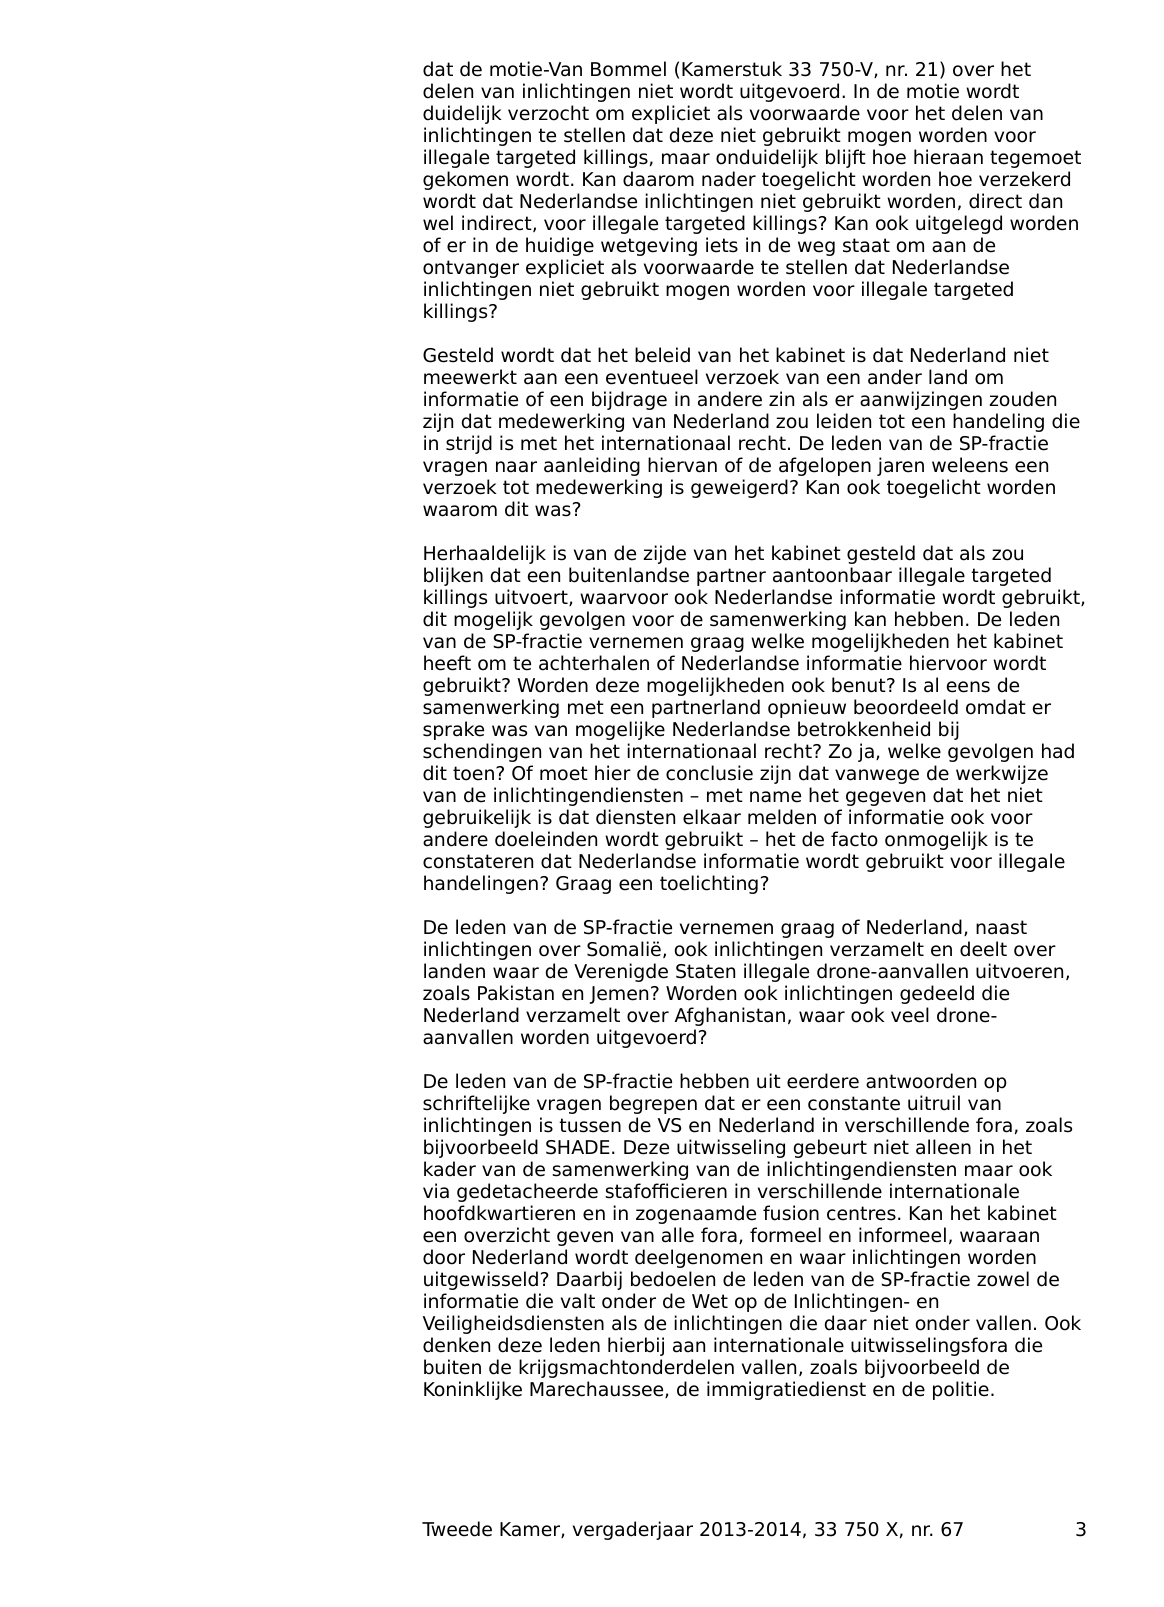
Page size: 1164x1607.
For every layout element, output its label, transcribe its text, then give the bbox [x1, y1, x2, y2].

text Herhaaldelijk is van de zijde van het kabinet gesteld dat als zou blijken dat een buitenlandse partner aantoonbaar illegale targeted killings uitvoert, waarvoor ook Nederlandse informatie wordt gebruikt, dit mogelijk gevolgen voor de samenwerking kan hebben. De leden van de SP-fractie vernemen graag welke mogelijkheden het kabinet heeft om te achterhalen of Nederlandse informatie hiervoor wordt gebruikt? Worden deze mogelijkheden ook benut? Is al eens de samenwerking met een partnerland opnieuw beoordeeld omdat er sprake was van mogelijke Nederlandse betrokkenheid bij schendingen van het internationaal recht? Zo ja, welke gevolgen had dit toen? Of moet hier de conclusie zijn dat vanwege de werkwijze van de inlichtingendiensten – met name het gegeven dat het niet gebruikelijk is dat diensten elkaar melden of informatie ook voor andere doeleinden wordt gebruikt – het de facto onmogelijk is te constateren dat Nederlandse informatie wordt gebruikt voor illegale handelingen? Graag een toelichting? [422, 543, 1087, 895]
text dat de motie-Van Bommel (Kamerstuk 33 750-V, nr. 21) over het delen van inlichtingen niet wordt uitgevoerd. In de motie wordt duidelijk verzocht om expliciet als voorwaarde voor het delen van inlichtingen te stellen dat deze niet gebruikt mogen worden voor illegale targeted killings, maar onduidelijk blijft hoe hieraan tegemoet gekomen wordt. Kan daarom nader toegelicht worden hoe verzekerd wordt dat Nederlandse inlichtingen niet gebruikt worden, direct dan wel indirect, voor illegale targeted killings? Kan ook uitgelegd worden of er in de huidige wetgeving iets in de weg staat om aan de ontvanger expliciet als voorwaarde te stellen dat Nederlandse inlichtingen niet gebruikt mogen worden voor illegale targeted killings? [422, 59, 1087, 323]
text Gesteld wordt dat het beleid van het kabinet is dat Nederland niet meewerkt aan een eventueel verzoek van een ander land om informatie of een bijdrage in andere zin als er aanwijzingen zouden zijn dat medewerking van Nederland zou leiden tot een handeling die in strijd is met het internationaal recht. De leden van de SP-fractie vragen naar aanleiding hiervan of de afgelopen jaren weleens een verzoek tot medewerking is geweigerd? Kan ook toegelicht worden waarom dit was? [422, 345, 1087, 521]
text De leden van de SP-fractie hebben uit eerdere antwoorden op schriftelijke vragen begrepen dat er een constante uitruil van inlichtingen is tussen de VS en Nederland in verschillende fora, zoals bijvoorbeeld SHADE. Deze uitwisseling gebeurt niet alleen in het kader van de samenwerking van de inlichtingendiensten maar ook via gedetacheerde stafofficieren in verschillende internationale hoofdkwartieren en in zogenaamde fusion centres. Kan het kabinet een overzicht geven van alle fora, formeel en informeel, waaraan door Nederland wordt deelgenomen en waar inlichtingen worden uitgewisseld? Daarbij bedoelen de leden van de SP-fractie zowel de informatie die valt onder de Wet op de Inlichtingen- en Veiligheidsdiensten als de inlichtingen die daar niet onder vallen. Ook denken deze leden hierbij aan internationale uitwisselingsfora die buiten de krijgsmachtonderdelen vallen, zoals bijvoorbeeld de Koninklijke Marechaussee, de immigratiedienst en de politie. [422, 1071, 1087, 1401]
text De leden van de SP-fractie vernemen graag of Nederland, naast inlichtingen over Somalië, ook inlichtingen verzamelt en deelt over landen waar de Verenigde Staten illegale drone-aanvallen uitvoeren, zoals Pakistan en Jemen? Worden ook inlichtingen gedeeld die Nederland verzamelt over Afghanistan, waar ook veel drone-aanvallen worden uitgevoerd? [422, 917, 1087, 1049]
